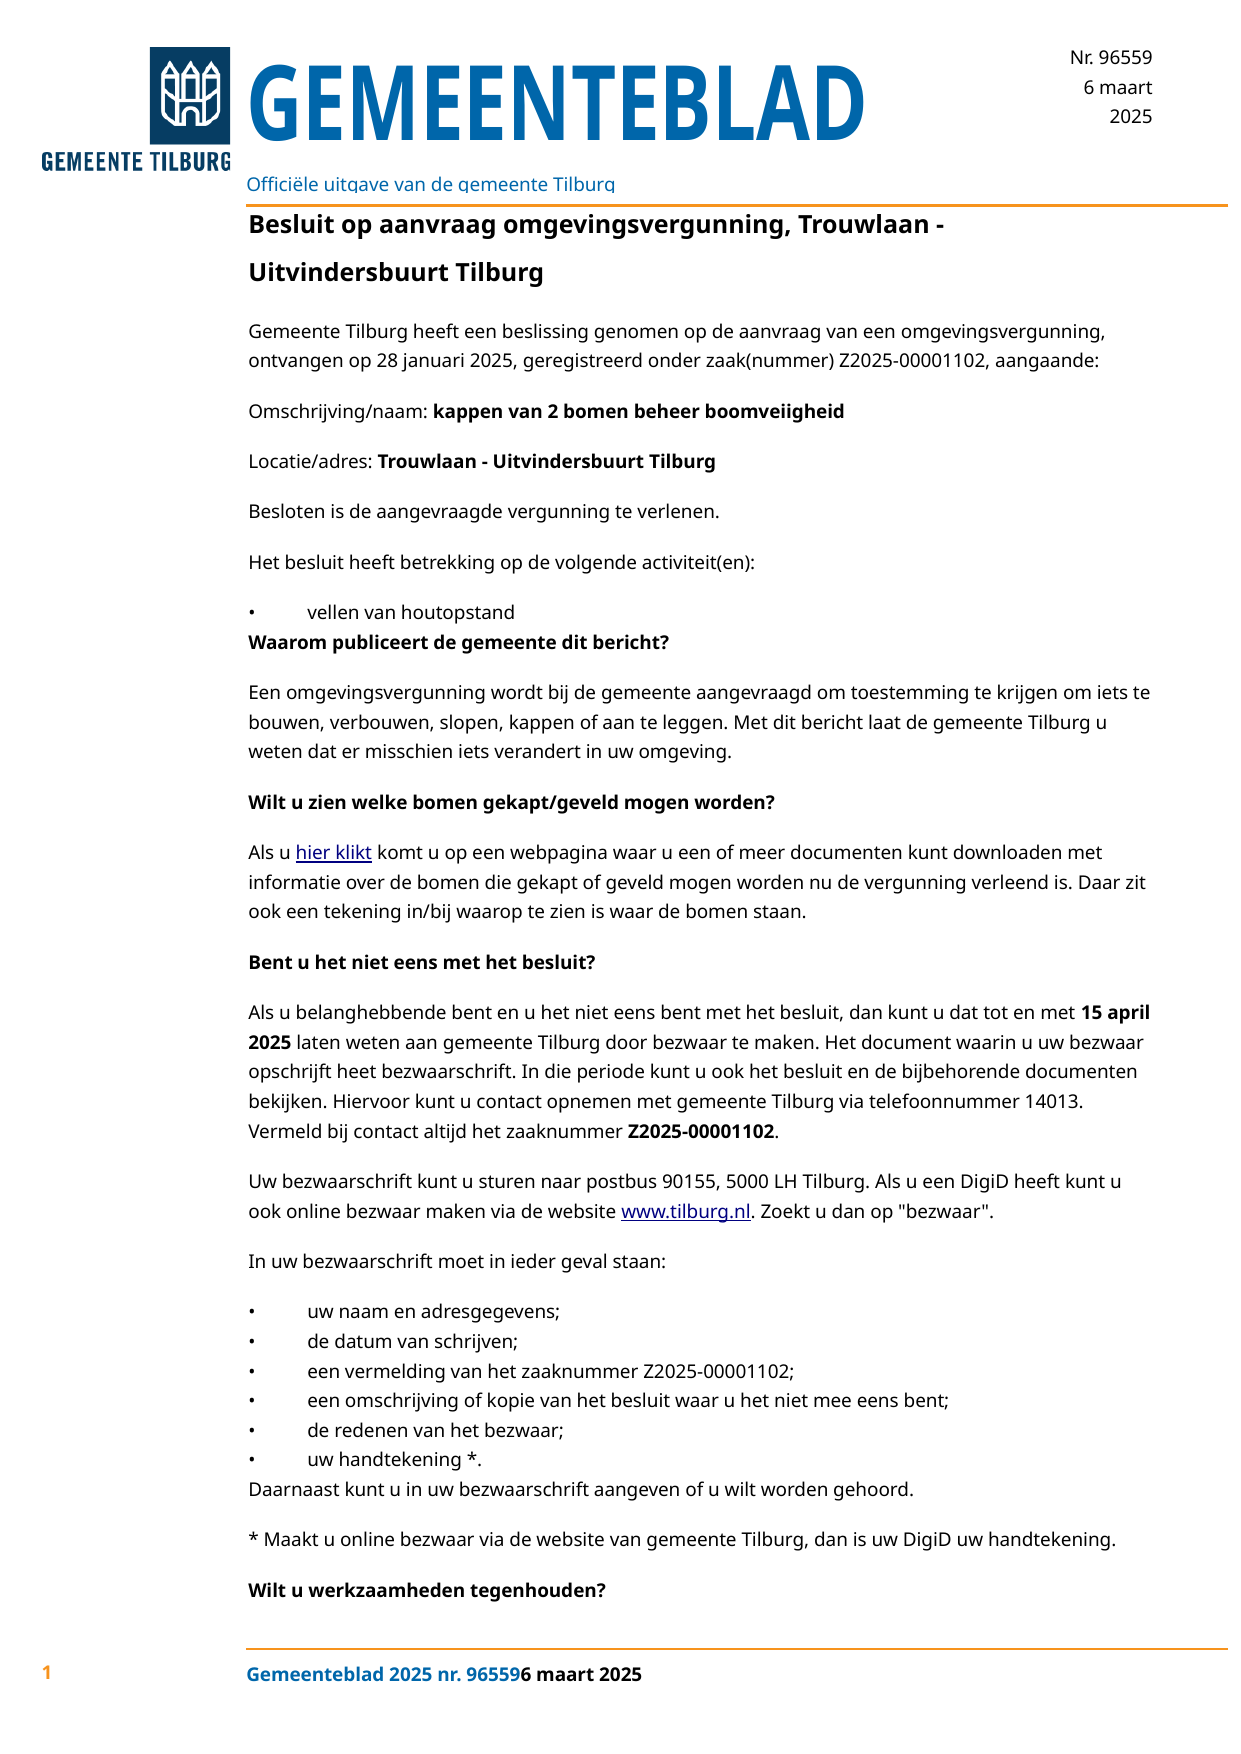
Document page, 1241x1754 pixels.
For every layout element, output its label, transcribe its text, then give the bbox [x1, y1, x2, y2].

text Als u hier klikt komt u op een webpagina waar u een of meer documenten kunt downloaden met informatie over de bomen die gekapt of geveld mogen worden nu de vergunning verleend is. Daar zit ook een tekening in/bij waarop te zien is waar de bomen staan. [248, 839, 1152, 924]
list uw naam en adresgegevens; [248, 1299, 1152, 1324]
text Het besluit heeft betrekking op de volgende activiteit(en): [248, 549, 1152, 575]
text Daarnaast kunt u in uw bezwaarschrift aangeven of u wilt worden gehoord. [248, 1476, 1152, 1502]
list vellen van houtopstand [248, 599, 1152, 625]
text Omschrijving/naam: kappen van 2 bomen beheer boomveiigheid [248, 398, 1152, 424]
list de datum van schrijven; [248, 1328, 1152, 1354]
list de redenen van het bezwaar; [248, 1417, 1152, 1443]
text Gemeente Tilburg heeft een beslissing genomen op de aanvraag van een omgevingsvergunning, ontvangen op 28 januari 2025, geregistreerd onder zaak(nummer) Z2025-00001102, aangaande: [248, 318, 1152, 373]
list een vermelding van het zaaknummer Z2025-00001102; [248, 1358, 1152, 1384]
text Locatie/adres: Trouwlaan - Uitvindersbuurt Tilburg [248, 448, 1152, 474]
text In uw bezwaarschrift moet in ieder geval staan: [248, 1248, 1152, 1274]
text * Maakt u online bezwaar via de website van gemeente Tilburg, dan is uw DigiD uw handtekening. [248, 1527, 1152, 1552]
text Besluit op aanvraag omgevingsvergunning, Trouwlaan - Uitvindersbuurt Tilburg [248, 207, 1152, 288]
list een omschrijving of kopie van het besluit waar u het niet mee eens bent; [248, 1387, 1152, 1413]
text Waarom publiceert de gemeente dit bericht? [248, 629, 1152, 655]
text Bent u het niet eens met het besluit? [248, 949, 1152, 975]
text Een omgevingsvergunning wordt bij de gemeente aangevraagd om toestemming te krijgen om iets te bouwen, verbouwen, slopen, kappen of aan te leggen. Met dit bericht laat de gemeente Tilburg u weten dat er misschien iets verandert in uw omgeving. [248, 679, 1152, 764]
text Wilt u werkzaamheden tegenhouden? [248, 1577, 1152, 1603]
text Als u belanghebbende bent en u het niet eens bent met het besluit, dan kunt u dat tot en met 15 april 2025 laten weten aan gemeente Tilburg door bezwaar te maken. Het document waarin u uw bezwaar opschrijft heet bezwaarschrift. In die periode kunt u ook het besluit en de bijbehorende documenten bekijken. Hiervoor kunt u contact opnemen met gemeente Tilburg via telefoonnummer 14013. Vermeld bij contact altijd het zaaknummer Z2025-00001102. [248, 999, 1152, 1144]
text Besloten is de aangevraagde vergunning te verlenen. [248, 499, 1152, 524]
list uw handtekening *. [248, 1447, 1152, 1472]
picture [41, 47, 231, 172]
text Uw bezwaarschrift kunt u sturen naar postbus 90155, 5000 LH Tilburg. Als u een DigiD heeft kunt u ook online bezwaar maken via de website www.tilburg.nl. Zoekt u dan op "bezwaar". [248, 1168, 1152, 1224]
text Wilt u zien welke bomen gekapt/geveld mogen worden? [248, 789, 1152, 815]
